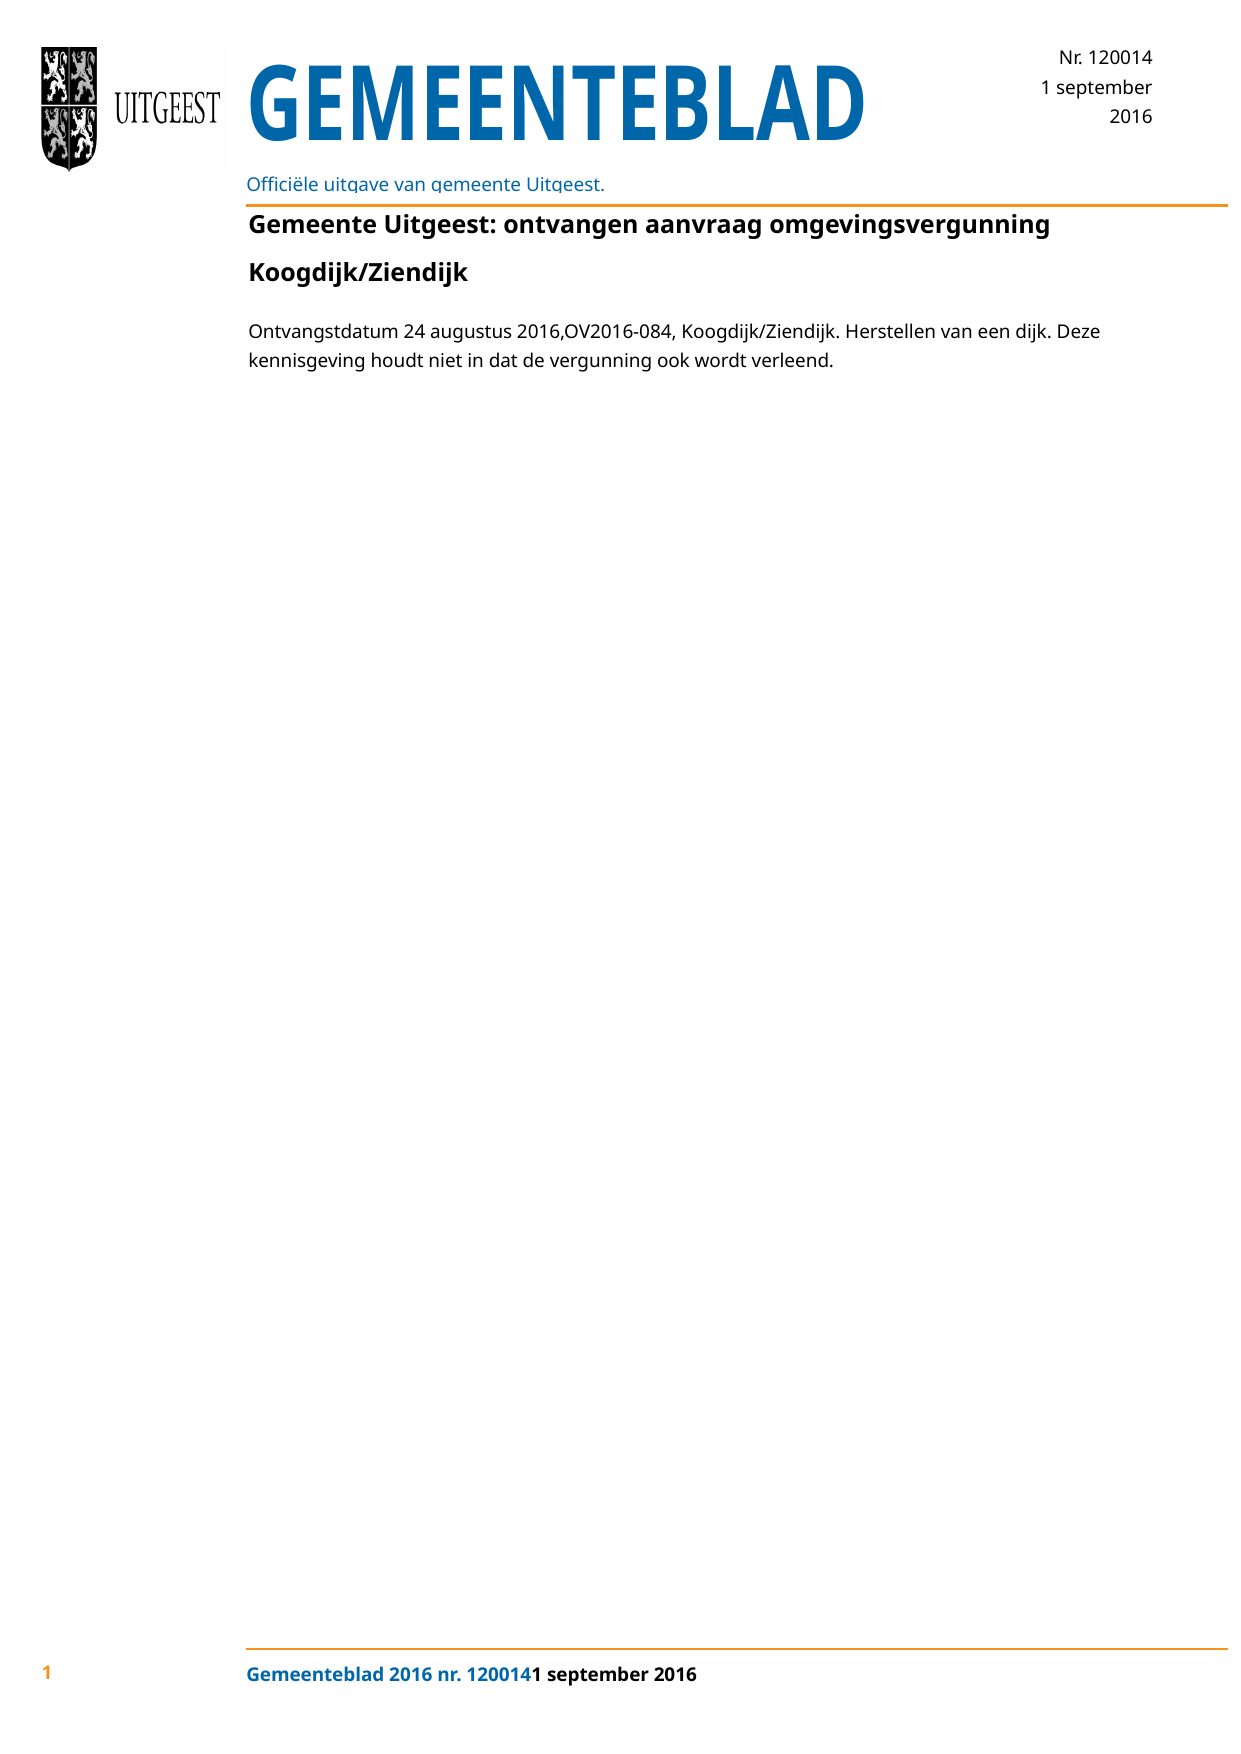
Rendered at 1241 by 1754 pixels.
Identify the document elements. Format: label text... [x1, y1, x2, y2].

text Ontvangstdatum 24 augustus 2016,OV2016-084, Koogdijk/Ziendijk. Herstellen van een dijk. Deze kennisgeving houdt niet in dat de vergunning ook wordt verleend. [248, 318, 1152, 373]
picture [41, 47, 231, 172]
text Gemeente Uitgeest: ontvangen aanvraag omgevingsvergunning Koogdijk/Ziendijk [248, 207, 1152, 288]
